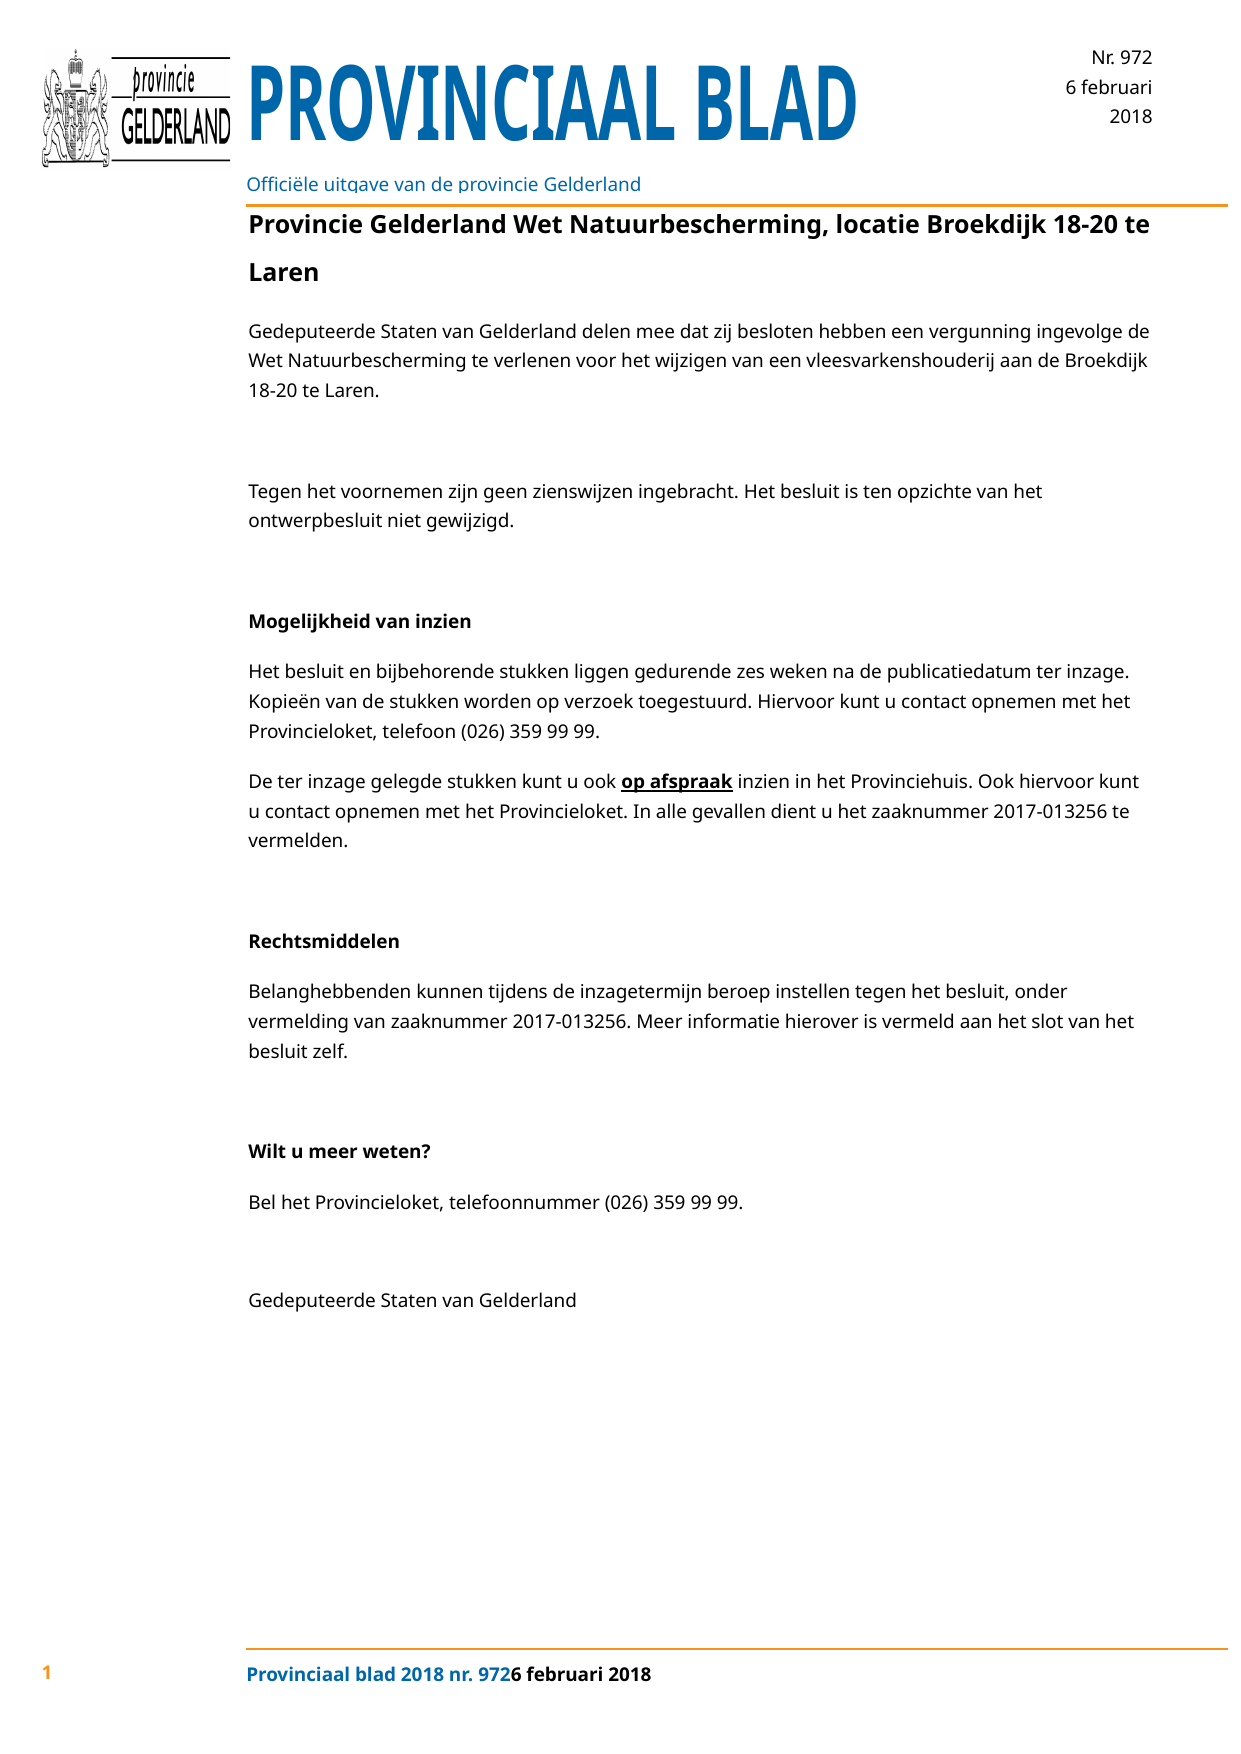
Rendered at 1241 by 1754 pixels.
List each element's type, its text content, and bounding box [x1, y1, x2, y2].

text De ter inzage gelegde stukken kunt u ook op afspraak inzien in het Provinciehuis. Ook hiervoor kunt u contact opnemen met het Provincieloket. In alle gevallen dient u het zaaknummer 2017-013256 te vermelden. [248, 768, 1152, 853]
picture [41, 47, 231, 172]
text Wilt u meer weten? [248, 1139, 1152, 1164]
text Gedeputeerde Staten van Gelderland delen mee dat zij besloten hebben een vergunning ingevolge de Wet Natuurbescherming te verlenen voor het wijzigen van een vleesvarkenshouderij aan de Broekdijk 18-20 te Laren. [248, 318, 1152, 403]
text Mogelijkheid van inzien [248, 608, 1152, 634]
text Gedeputeerde Staten van Gelderland [248, 1287, 1152, 1313]
text Rechtsmiddelen [248, 928, 1152, 954]
text Provincie Gelderland Wet Natuurbescherming, locatie Broekdijk 18-20 te Laren [248, 207, 1152, 288]
text Het besluit en bijbehorende stukken liggen gedurende zes weken na de publicatiedatum ter inzage. Kopieën van de stukken worden op verzoek toegestuurd. Hiervoor kunt u contact opnemen met het Provincieloket, telefoon (026) 359 99 99. [248, 659, 1152, 744]
text Tegen het voornemen zijn geen zienswijzen ingebracht. Het besluit is ten opzichte van het ontwerpbesluit niet gewijzigd. [248, 478, 1152, 533]
text Bel het Provincieloket, telefoonnummer (026) 359 99 99. [248, 1189, 1152, 1215]
text Belanghebbenden kunnen tijdens de inzagetermijn beroep instellen tegen het besluit, onder vermelding van zaaknummer 2017-013256. Meer informatie hierover is vermeld aan het slot van het besluit zelf. [248, 979, 1152, 1064]
